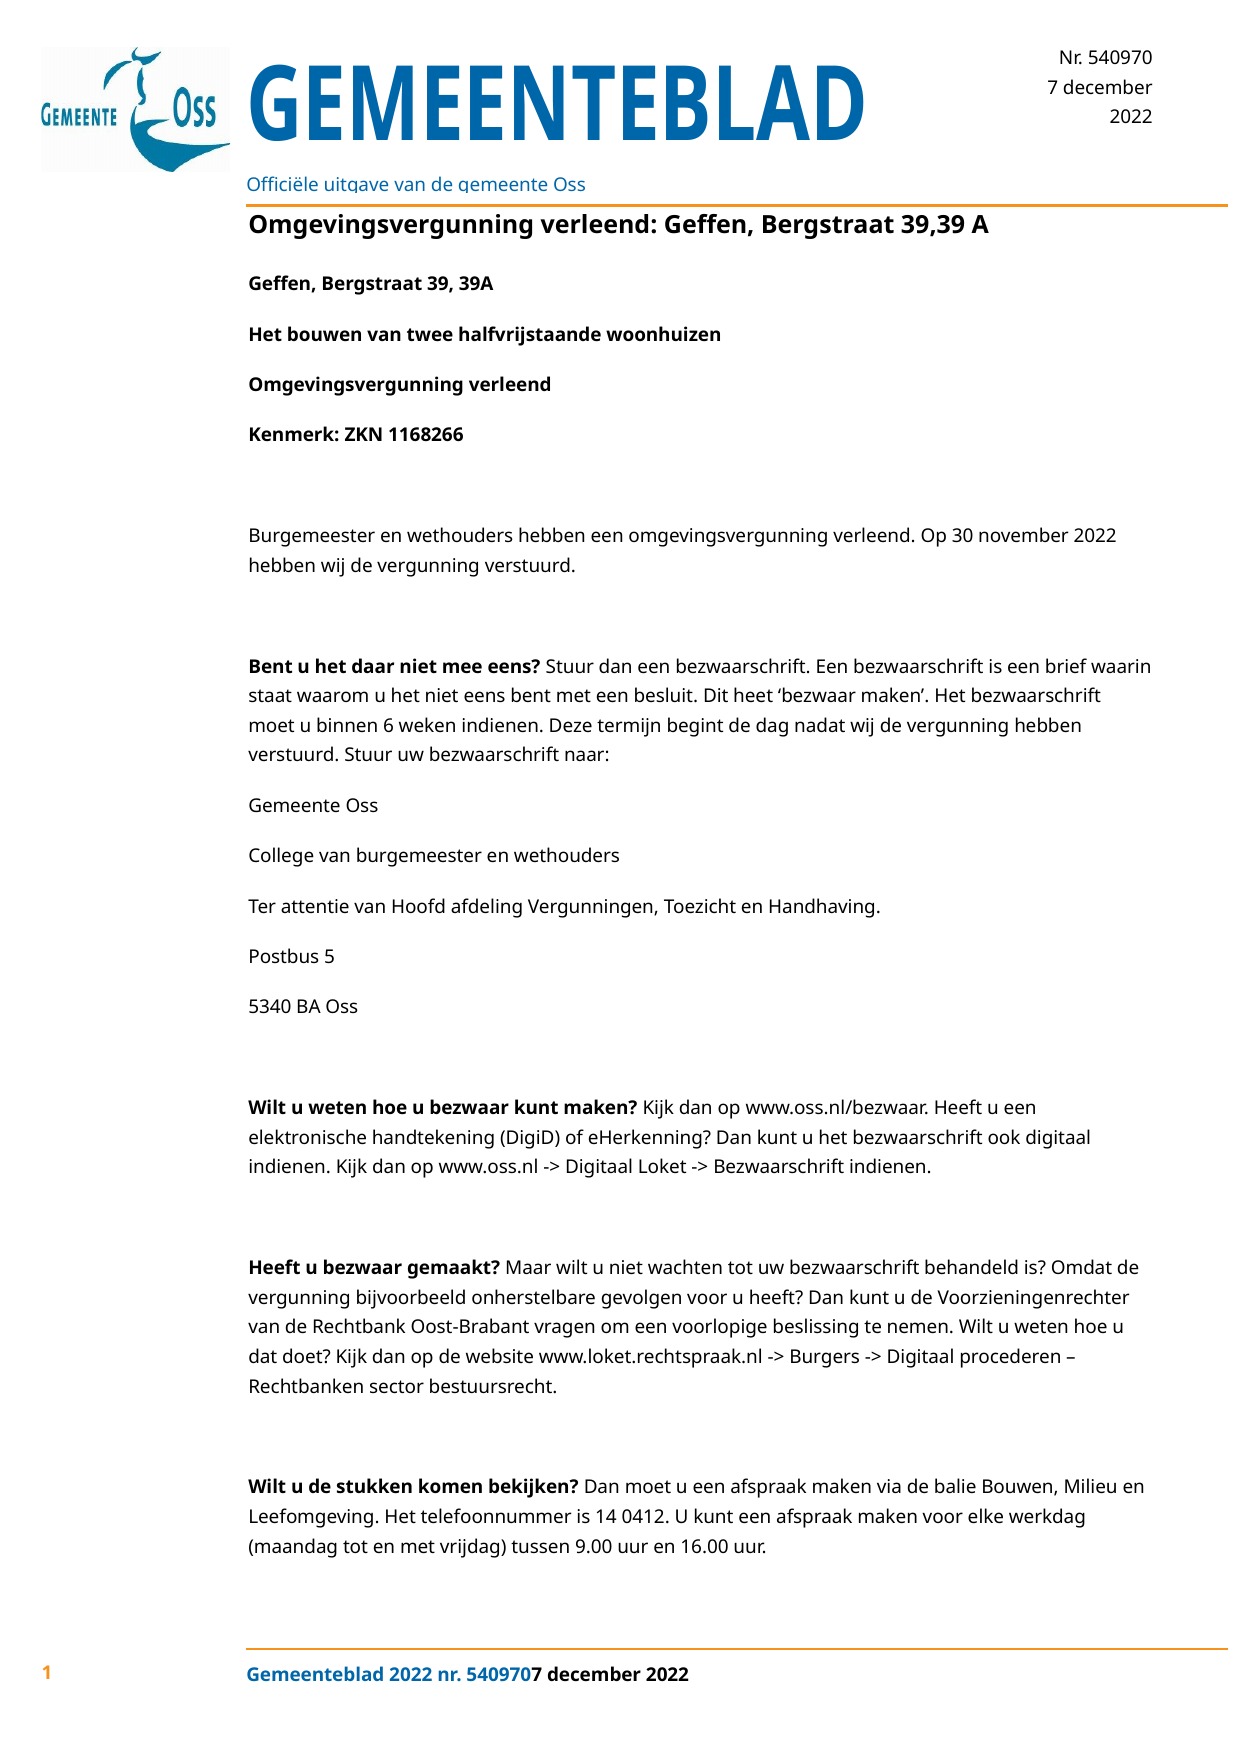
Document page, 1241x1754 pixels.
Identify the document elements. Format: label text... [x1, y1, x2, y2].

text Ter attentie van Hoofd afdeling Vergunningen, Toezicht en Handhaving. [248, 893, 1152, 918]
text Omgevingsvergunning verleend [248, 371, 1152, 397]
text Bent u het daar niet mee eens? Stuur dan een bezwaarschrift. Een bezwaarschrift is een brief waarin staat waarom u het niet eens bent met een besluit. Dit heet ‘bezwaar maken’. Het bezwaarschrift moet u binnen 6 weken indienen. Deze termijn begint de dag nadat wij de vergunning hebben verstuurd. Stuur uw bezwaarschrift naar: [248, 653, 1152, 767]
text Omgevingsvergunning verleend: Geffen, Bergstraat 39,39 A [248, 207, 1152, 241]
text Het bouwen van twee halfvrijstaande woonhuizen [248, 321, 1152, 346]
text Heeft u bezwaar gemaakt? Maar wilt u niet wachten tot uw bezwaarschrift behandeld is? Omdat de vergunning bijvoorbeeld onherstelbare gevolgen voor u heeft? Dan kunt u de Voorzieningenrechter van de Rechtbank Oost-Brabant vragen om een voorlopige beslissing te nemen. Wilt u weten hoe u dat doet? Kijk dan op de website www.loket.rechtspraak.nl -> Burgers -> Digitaal procederen – Rechtbanken sector bestuursrecht. [248, 1254, 1152, 1398]
text Wilt u de stukken komen bekijken? Dan moet u een afspraak maken via de balie Bouwen, Milieu en Leefomgeving. Het telefoonnummer is 14 0412. U kunt een afspraak maken voor elke werkdag (maandag tot en met vrijdag) tussen 9.00 uur en 16.00 uur. [248, 1474, 1152, 1558]
text Burgemeester en wethouders hebben een omgevingsvergunning verleend. Op 30 november 2022 hebben wij de vergunning verstuurd. [248, 522, 1152, 578]
text Geffen, Bergstraat 39, 39A [248, 270, 1152, 296]
text Postbus 5 [248, 943, 1152, 969]
text College van burgemeester en wethouders [248, 842, 1152, 868]
text Kenmerk: ZKN 1168266 [248, 422, 1152, 447]
picture [41, 47, 231, 172]
text 5340 BA Oss [248, 994, 1152, 1019]
text Wilt u weten hoe u bezwaar kunt maken? Kijk dan op www.oss.nl/bezwaar. Heeft u een elektronische handtekening (DigiD) of eHerkenning? Dan kunt u het bezwaarschrift ook digitaal indienen. Kijk dan op www.oss.nl -> Digitaal Loket -> Bezwaarschrift indienen. [248, 1094, 1152, 1179]
text Gemeente Oss [248, 792, 1152, 818]
